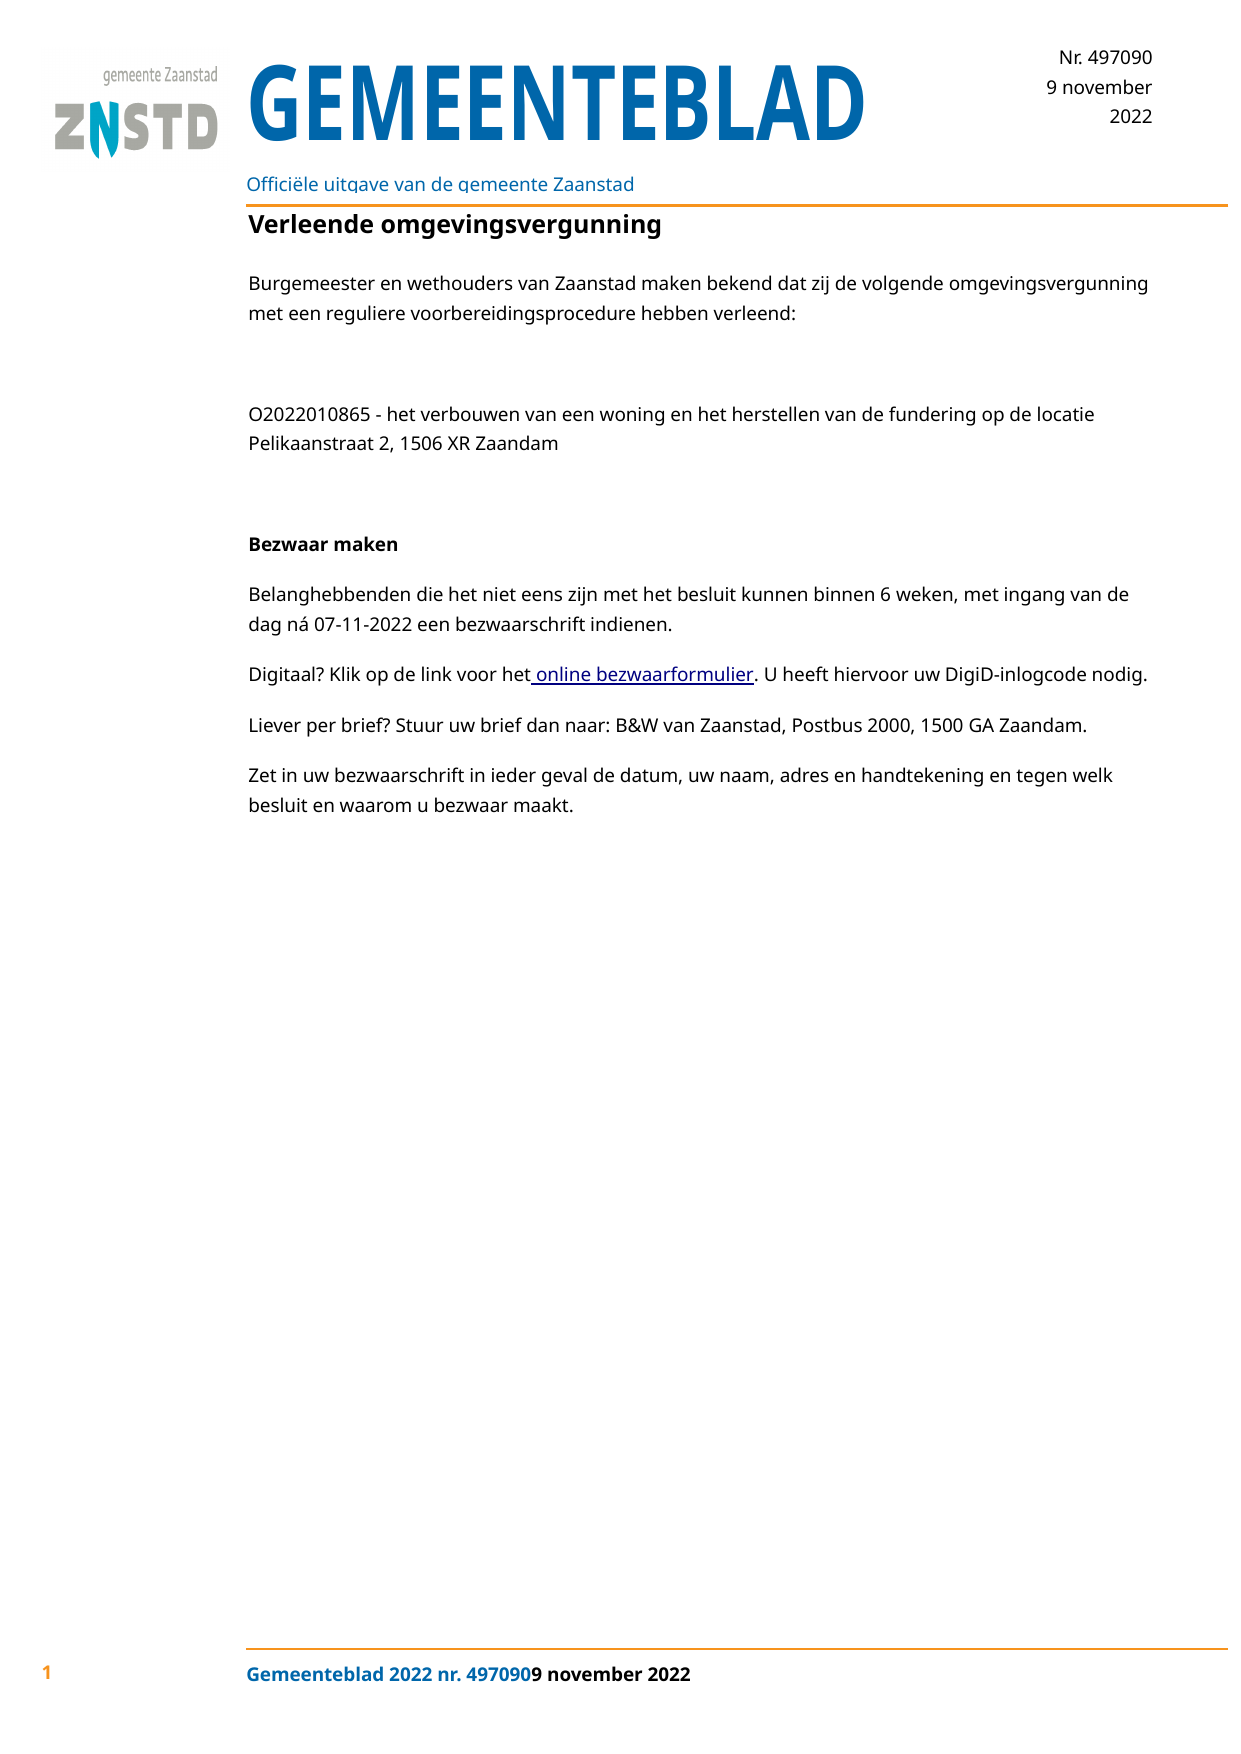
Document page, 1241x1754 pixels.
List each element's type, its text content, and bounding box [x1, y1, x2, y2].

picture [41, 47, 231, 172]
text Belanghebbenden die het niet eens zijn met het besluit kunnen binnen 6 weken, met ingang van de dag ná 07-11-2022 een bezwaarschrift indienen. [248, 582, 1152, 637]
text Zet in uw bezwaarschrift in ieder geval de datum, uw naam, adres en handtekening en tegen welk besluit en waarom u bezwaar maakt. [248, 762, 1152, 818]
text Bezwaar maken [248, 531, 1152, 557]
text Liever per brief? Stuur uw brief dan naar: B&W van Zaanstad, Postbus 2000, 1500 GA Zaandam. [248, 712, 1152, 738]
text Verleende omgevingsvergunning [248, 207, 1152, 241]
text O2022010865 - het verbouwen van een woning en het herstellen van de fundering op de locatie Pelikaanstraat 2, 1506 XR Zaandam [248, 401, 1152, 456]
text Digitaal? Klik op de link voor het online bezwaarformulier. U heeft hiervoor uw DigiD-inlogcode nodig. [248, 662, 1152, 687]
text Burgemeester en wethouders van Zaanstad maken bekend dat zij de volgende omgevingsvergunning met een reguliere voorbereidingsprocedure hebben verleend: [248, 270, 1152, 326]
